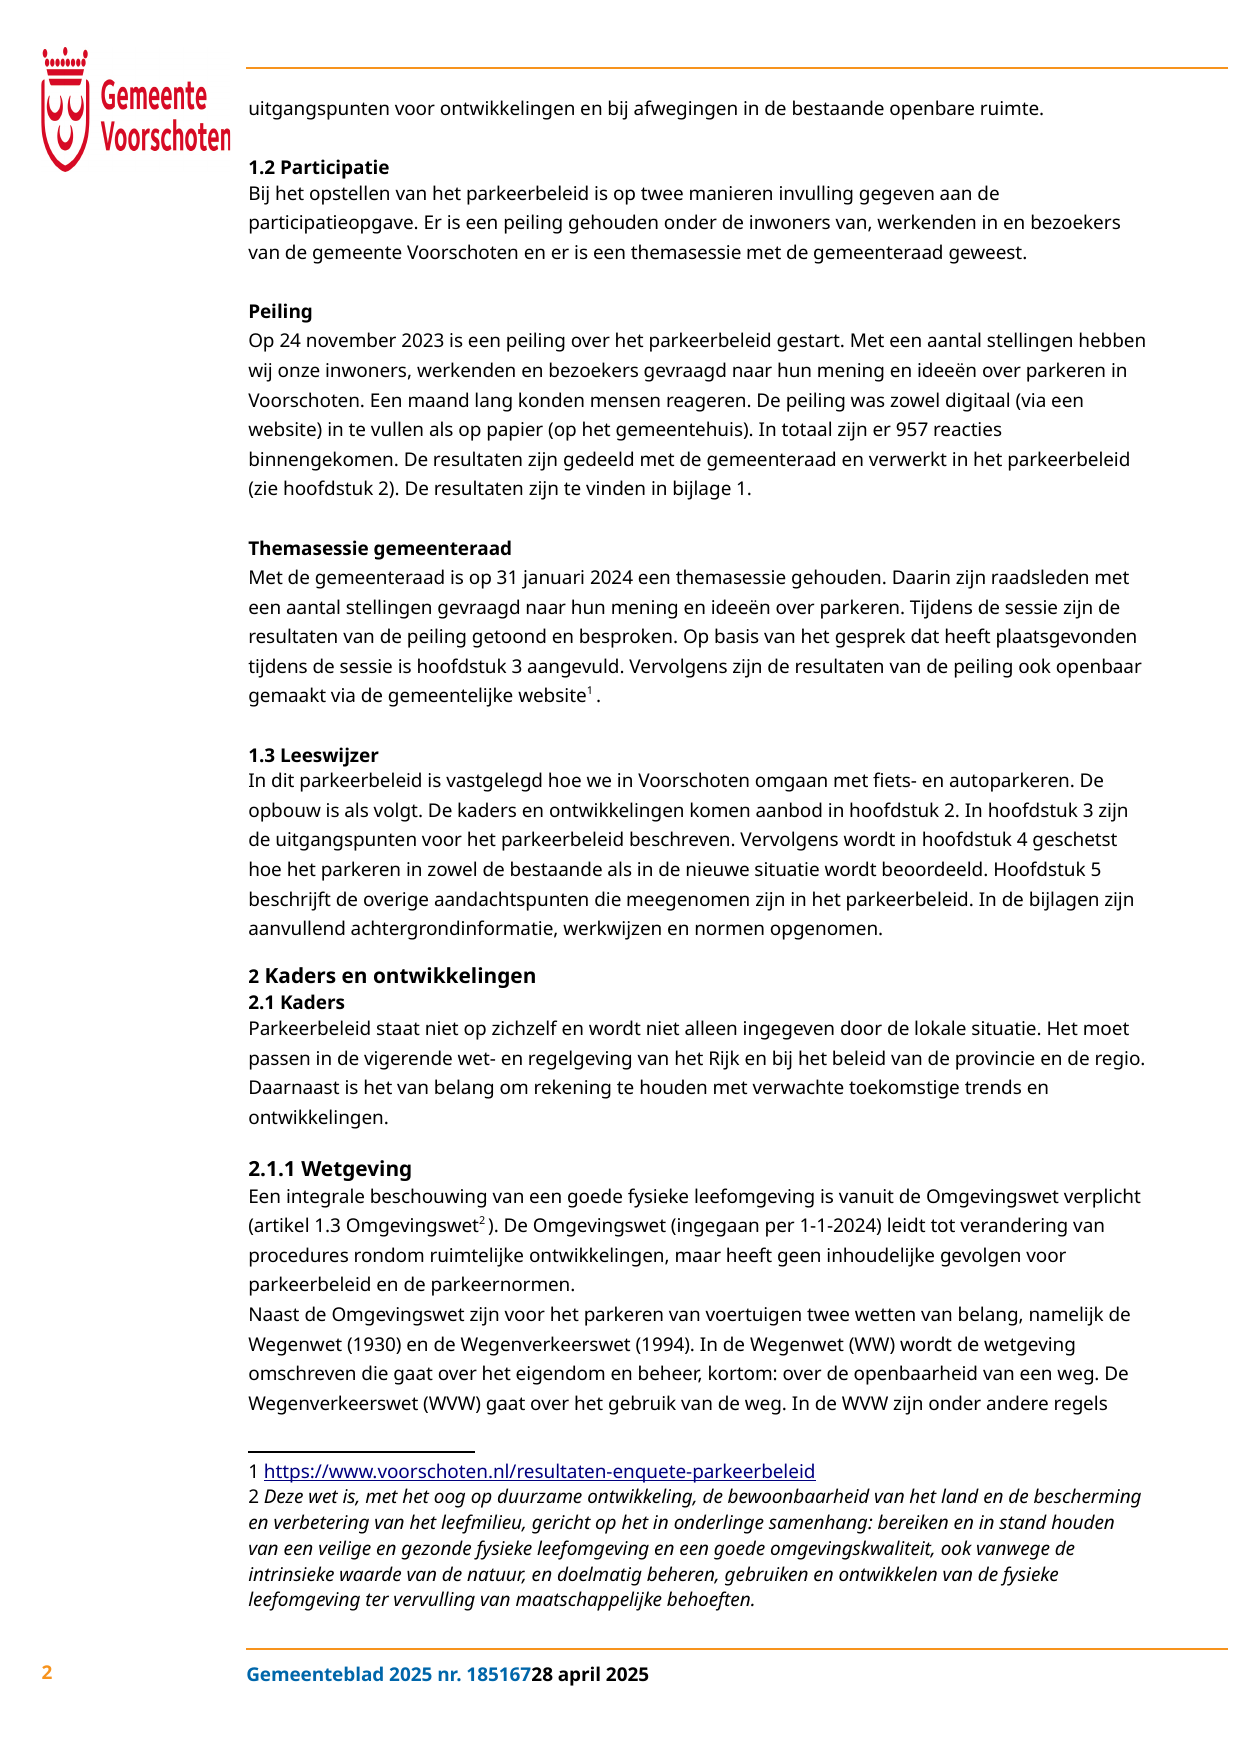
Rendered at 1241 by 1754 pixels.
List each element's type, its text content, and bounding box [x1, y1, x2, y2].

text Deze wet is, met het oog op duurzame ontwikkeling, de bewoonbaarheid van het land en de bescherming en verbetering van het leefmilieu, gericht op het in onderlinge samenhang: bereiken en in stand houden van een veilige en gezonde fysieke leefomgeving en een goede omgevingskwaliteit, ook vanwege de intrinsieke waarde van de natuur, en doelmatig beheren, gebruiken en ontwikkelen van de fysieke leefomgeving ter vervulling van maatschappelijke behoeften. [248, 1483, 1152, 1612]
text https://www.voorschoten.nl/resultaten-enquete-parkeerbeleid [248, 1458, 1152, 1483]
text 1.2 Participatie [248, 154, 1152, 180]
text Op 24 november 2023 is een peiling over het parkeerbeleid gestart. Met een aantal stellingen hebben wij onze inwoners, werkenden en bezoekers gevraagd naar hun mening en ideeën over parkeren in Voorschoten. Een maand lang konden mensen reageren. De peiling was zowel digitaal (via een website) in te vullen als op papier (op het gemeentehuis). In totaal zijn er 957 reacties binnengekomen. De resultaten zijn gedeeld met de gemeenteraad en verwerkt in het parkeerbeleid (zie hoofdstuk 2). De resultaten zijn te vinden in bijlage 1. [248, 328, 1152, 501]
text 2 Kaders en ontwikkelingen [248, 961, 1152, 989]
text Bij het opstellen van het parkeerbeleid is op twee manieren invulling gegeven aan de participatieopgave. Er is een peiling gehouden onder de inwoners van, werkenden in en bezoekers van de gemeente Voorschoten en er is een themasessie met de gemeenteraad geweest. [248, 180, 1152, 264]
text 2.1.1 Wetgeving [248, 1154, 1152, 1183]
text Een integrale beschouwing van een goede fysieke leefomgeving is vanuit de Omgevingswet verplicht (artikel 1.3 Omgevingswet). De Omgevingswet (ingegaan per 1-1-2024) leidt tot verandering van procedures rondom ruimtelijke ontwikkelingen, maar heeft geen inhoudelijke gevolgen voor parkeerbeleid en de parkeernormen. [248, 1183, 1152, 1297]
text Met de gemeenteraad is op 31 januari 2024 een themasessie gehouden. Daarin zijn raadsleden met een aantal stellingen gevraagd naar hun mening en ideeën over parkeren. Tijdens de sessie zijn de resultaten van de peiling getoond en besproken. Op basis van het gesprek dat heeft plaatsgevonden tijdens de sessie is hoofdstuk 3 aangevuld. Vervolgens zijn de resultaten van de peiling ook openbaar gemaakt via de gemeentelijke website. [248, 564, 1152, 708]
text Naast de Omgevingswet zijn voor het parkeren van voertuigen twee wetten van belang, namelijk de Wegenwet (1930) en de Wegenverkeerswet (1994). In de Wegenwet (WW) wordt de wetgeving omschreven die gaat over het eigendom en beheer, kortom: over de openbaarheid van een weg. De Wegenverkeerswet (WVW) gaat over het gebruik van de weg. In de WVW zijn onder andere regels [248, 1301, 1152, 1416]
text Themasessie gemeenteraad [248, 535, 1152, 560]
text uitgangspunten voor ontwikkelingen en bij afwegingen in de bestaande openbare ruimte. [248, 95, 1152, 121]
text 1.3 Leeswijzer [248, 742, 1152, 767]
text Peiling [248, 298, 1152, 324]
text 2.1 Kaders [248, 989, 1152, 1015]
picture [41, 47, 231, 172]
text Parkeerbeleid staat niet op zichzelf en wordt niet alleen ingegeven door de lokale situatie. Het moet passen in de vigerende wet- en regelgeving van het Rijk en bij het beleid van de provincie en de regio. Daarnaast is het van belang om rekening te houden met verwachte toekomstige trends en ontwikkelingen. [248, 1015, 1152, 1130]
text In dit parkeerbeleid is vastgelegd hoe we in Voorschoten omgaan met fiets- en autoparkeren. De opbouw is als volgt. De kaders en ontwikkelingen komen aanbod in hoofdstuk 2. In hoofdstuk 3 zijn de uitgangspunten voor het parkeerbeleid beschreven. Vervolgens wordt in hoofdstuk 4 geschetst hoe het parkeren in zowel de bestaande als in de nieuwe situatie wordt beoordeeld. Hoofdstuk 5 beschrijft de overige aandachtspunten die meegenomen zijn in het parkeerbeleid. In de bijlagen zijn aanvullend achtergrondinformatie, werkwijzen en normen opgenomen. [248, 767, 1152, 941]
